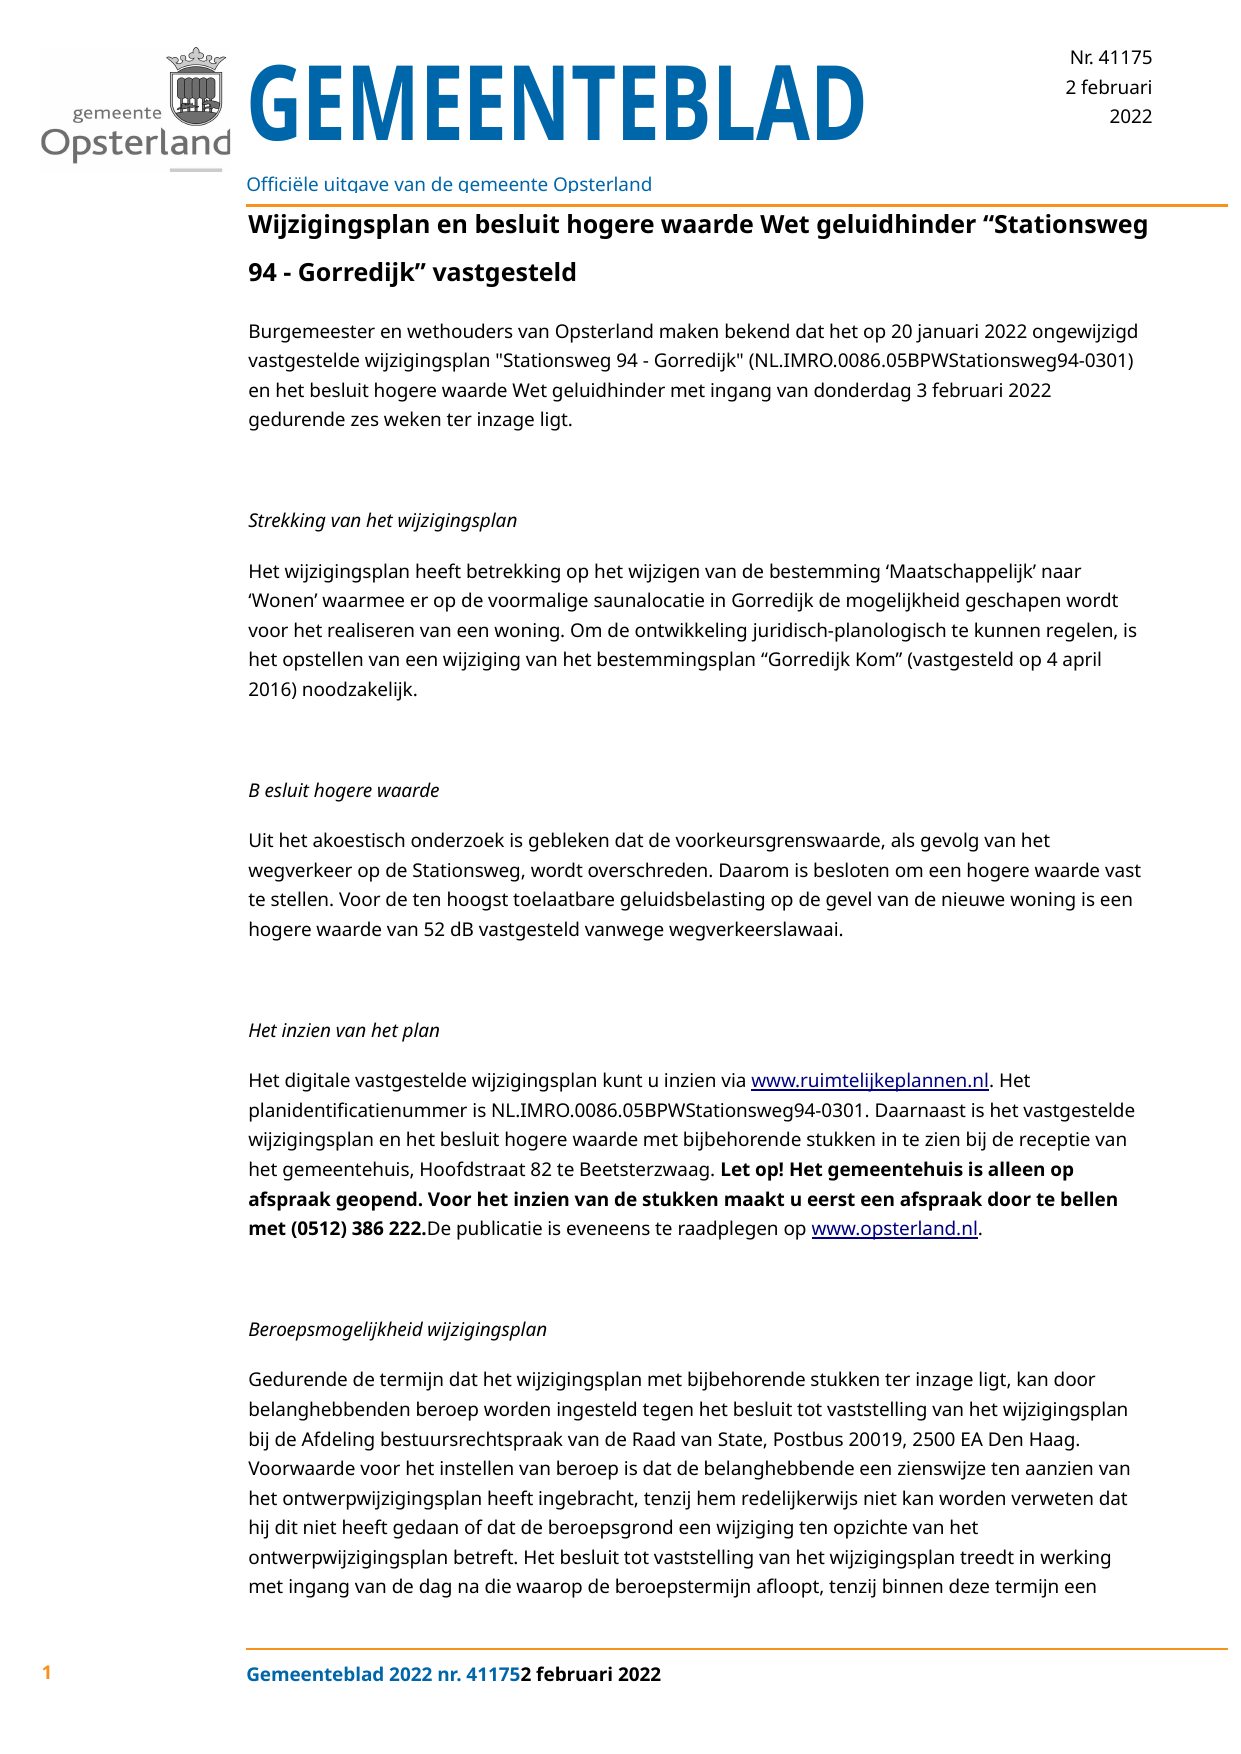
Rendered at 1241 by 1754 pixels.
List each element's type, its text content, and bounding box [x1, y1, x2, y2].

text Het digitale vastgestelde wijzigingsplan kunt u inzien via www.ruimtelijkeplannen.nl. Het planidentificatienummer is NL.IMRO.0086.05BPWStationsweg94-0301. Daarnaast is het vastgestelde wijzigingsplan en het besluit hogere waarde met bijbehorende stukken in te zien bij de receptie van het gemeentehuis, Hoofdstraat 82 te Beetsterzwaag. Let op! Het gemeentehuis is alleen op afspraak geopend. Voor het inzien van de stukken maakt u eerst een afspraak door te bellen met (0512) 386 222.De publicatie is eveneens te raadplegen op www.opsterland.nl. [248, 1067, 1152, 1241]
text Strekking van het wijzigingsplan [248, 507, 1152, 533]
text Wijzigingsplan en besluit hogere waarde Wet geluidhinder “Stationsweg 94 - Gorredijk” vastgesteld [248, 207, 1152, 288]
text Het inzien van het plan [248, 1017, 1152, 1043]
text Burgemeester en wethouders van Opsterland maken bekend dat het op 20 januari 2022 ongewijzigd vastgestelde wijzigingsplan "Stationsweg 94 - Gorredijk" (NL.IMRO.0086.05BPWStationsweg94-0301) en het besluit hogere waarde Wet geluidhinder met ingang van donderdag 3 februari 2022 gedurende zes weken ter inzage ligt. [248, 318, 1152, 432]
text Gedurende de termijn dat het wijzigingsplan met bijbehorende stukken ter inzage ligt, kan door belanghebbenden beroep worden ingesteld tegen het besluit tot vaststelling van het wijzigingsplan bij de Afdeling bestuursrechtspraak van de Raad van State, Postbus 20019, 2500 EA Den Haag. Voorwaarde voor het instellen van beroep is dat de belanghebbende een zienswijze ten aanzien van het ontwerpwijzigingsplan heeft ingebracht, tenzij hem redelijkerwijs niet kan worden verweten dat hij dit niet heeft gedaan of dat de beroepsgrond een wijziging ten opzichte van het ontwerpwijzigingsplan betreft. Het besluit tot vaststelling van het wijzigingsplan treedt in werking met ingang van de dag na die waarop de beroepstermijn afloopt, tenzij binnen deze termijn een [248, 1367, 1152, 1599]
text Uit het akoestisch onderzoek is gebleken dat de voorkeursgrenswaarde, als gevolg van het wegverkeer op de Stationsweg, wordt overschreden. Daarom is besloten om een hogere waarde vast te stellen. Voor de ten hoogst toelaatbare geluidsbelasting op de gevel van de nieuwe woning is een hogere waarde van 52 dB vastgesteld vanwege wegverkeerslawaai. [248, 827, 1152, 942]
text Het wijzigingsplan heeft betrekking op het wijzigen van de bestemming ‘Maatschappelijk’ naar ‘Wonen’ waarmee er op de voormalige saunalocatie in Gorredijk de mogelijkheid geschapen wordt voor het realiseren van een woning. Om de ontwikkeling juridisch-planologisch te kunnen regelen, is het opstellen van een wijziging van het bestemmingsplan “Gorredijk Kom” (vastgesteld op 4 april 2016) noodzakelijk. [248, 558, 1152, 702]
text B esluit hogere waarde [248, 777, 1152, 803]
text Beroepsmogelijkheid wijzigingsplan [248, 1316, 1152, 1342]
picture [41, 47, 231, 172]
